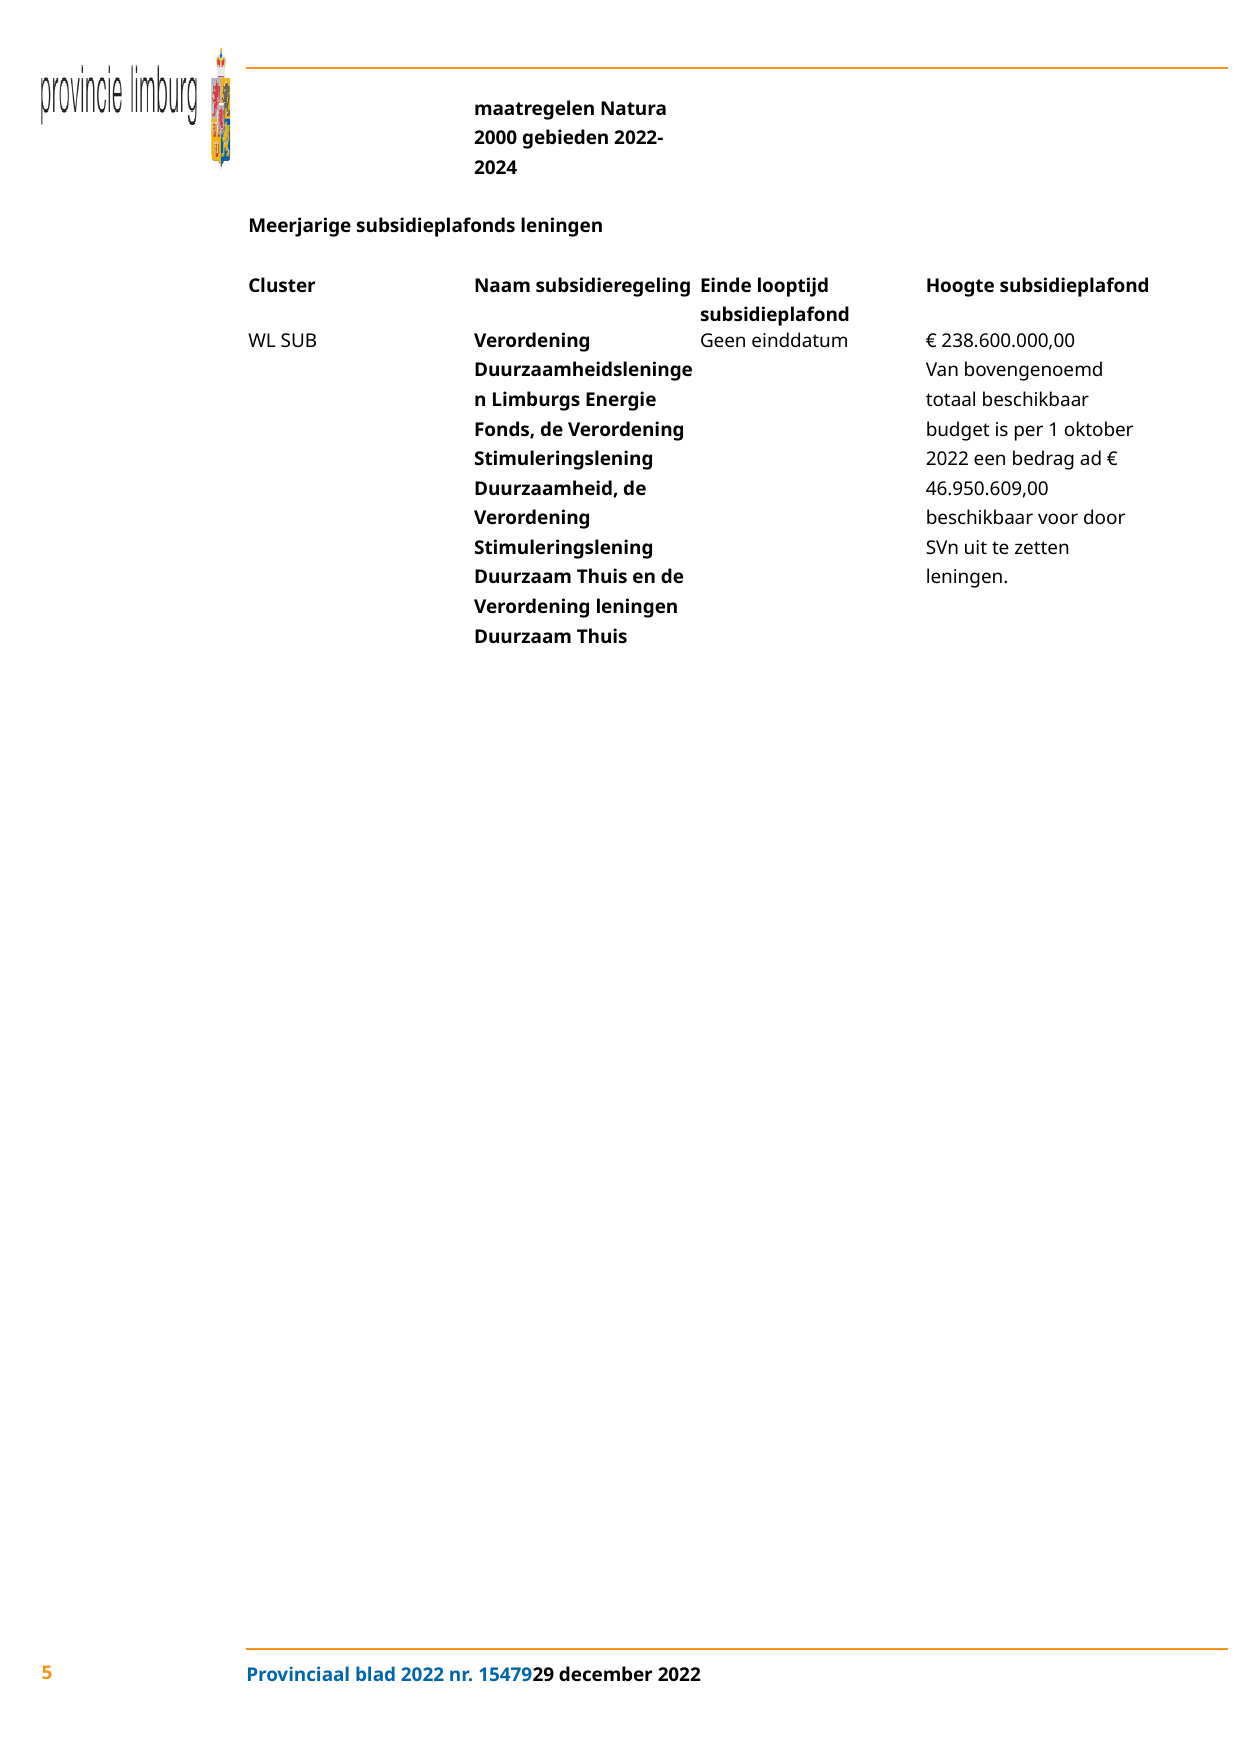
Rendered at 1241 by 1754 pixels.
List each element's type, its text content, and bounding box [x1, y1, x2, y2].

picture [41, 47, 231, 172]
table_cell € 238.600.000,00 Van bovengenoemd totaal beschikbaar budget is per 1 oktober 2022 een bedrag ad € 46.950.609,00 beschikbaar voor door SVn uit te zetten leningen. [926, 327, 1152, 649]
table_cell WL SUB [248, 327, 474, 649]
table_cell [700, 95, 926, 180]
table_header Cluster [248, 272, 474, 327]
table_cell [926, 95, 1152, 180]
table_cell maatregelen Natura 2000 gebieden 2022-2024 [474, 95, 700, 180]
table_header Naam subsidieregeling [474, 272, 700, 327]
table_cell Geen einddatum [700, 327, 926, 649]
table_cell Verordening Duurzaamheidsleningen Limburgs Energie Fonds, de Verordening Stimuleringslening Duurzaamheid, de Verordening Stimuleringslening Duurzaam Thuis en de Verordening leningen Duurzaam Thuis [474, 327, 700, 649]
table_cell [248, 95, 474, 180]
table_header Einde looptijd subsidieplafond [700, 272, 926, 327]
table_header Hoogte subsidieplafond [926, 272, 1152, 327]
text Meerjarige subsidieplafonds leningen [248, 212, 1152, 238]
